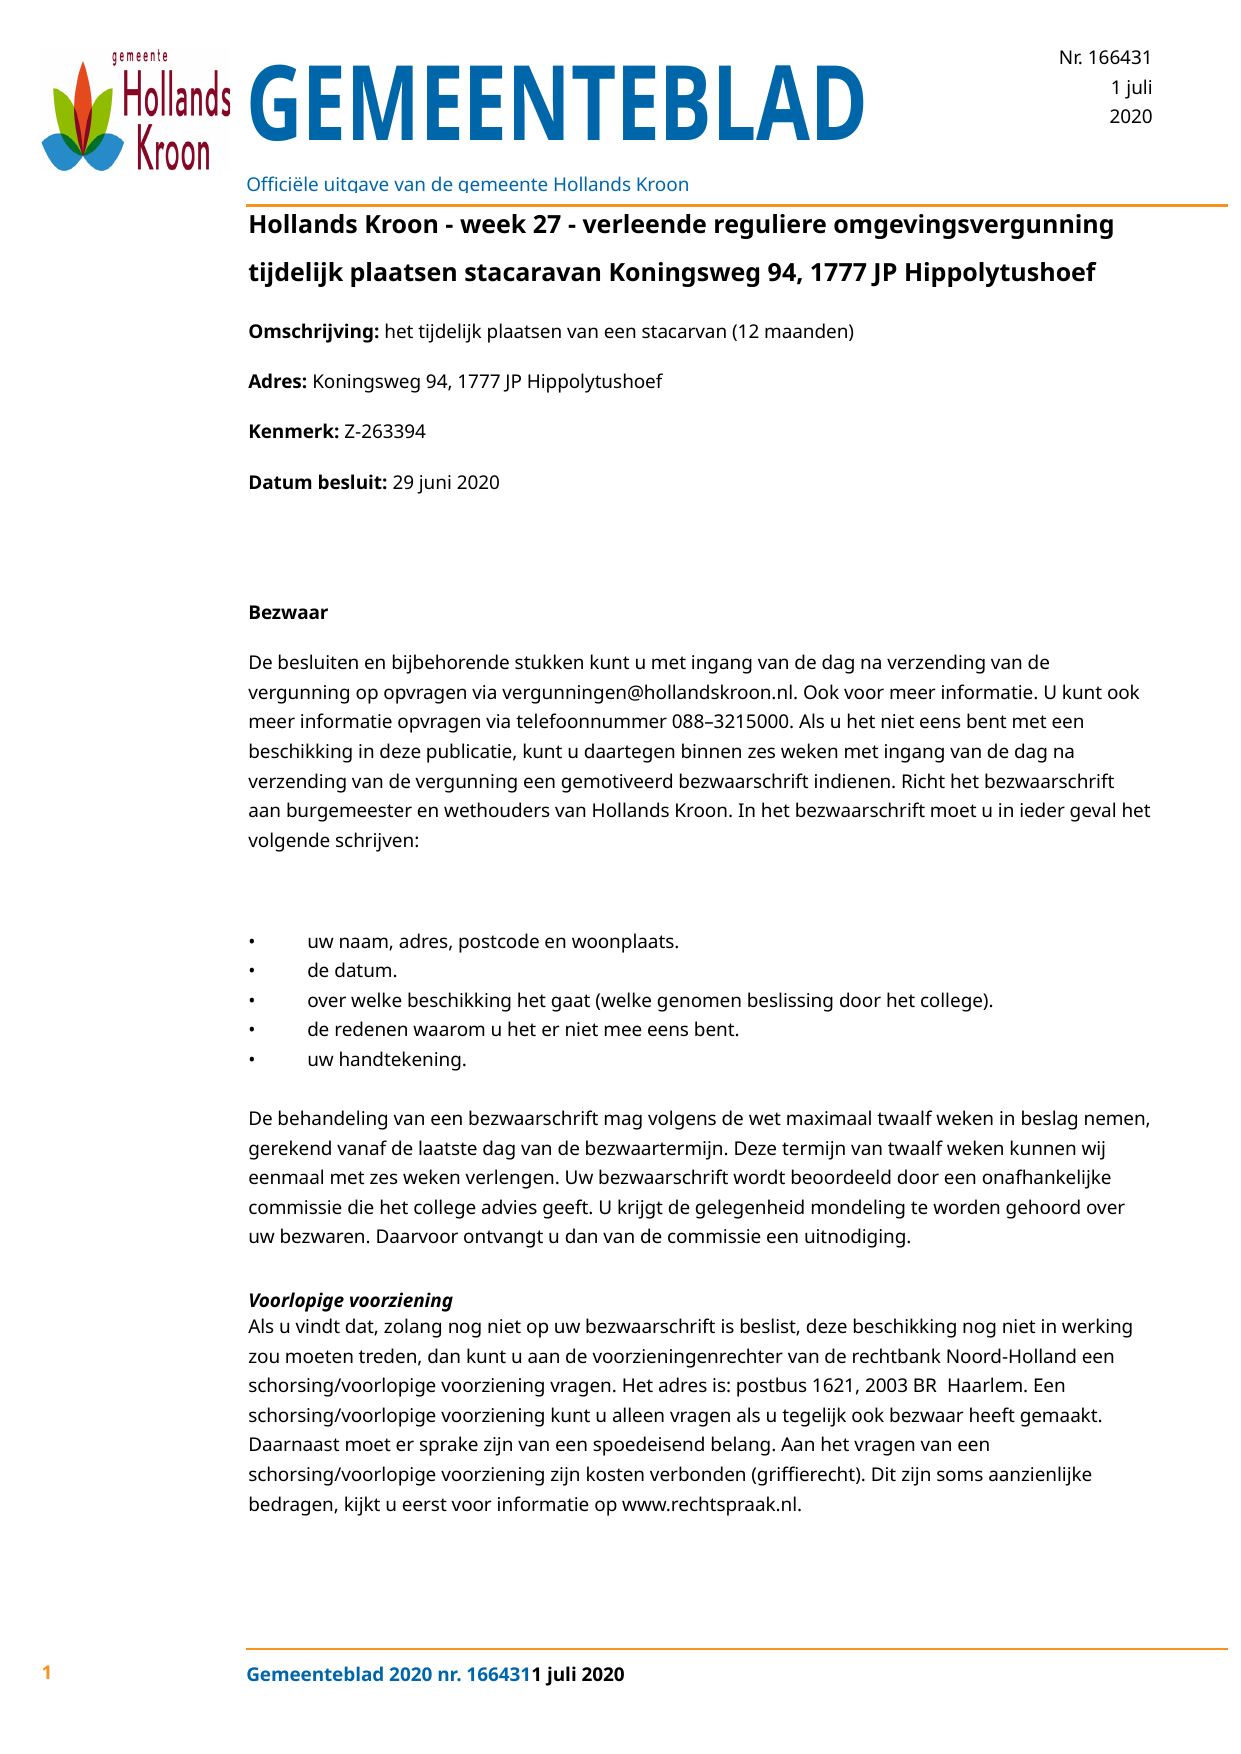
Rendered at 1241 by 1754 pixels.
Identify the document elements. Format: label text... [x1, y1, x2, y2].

list de datum. [248, 957, 1152, 983]
list uw naam, adres, postcode en woonplaats. [248, 928, 1152, 953]
list over welke beschikking het gaat (welke genomen beslissing door het college). [248, 987, 1152, 1013]
text Hollands Kroon - week 27 - verleende reguliere omgevingsvergunning tijdelijk plaatsen stacaravan Koningsweg 94, 1777 JP Hippolytushoef [248, 207, 1152, 288]
table_header [700, 469, 1152, 495]
text Omschrijving: het tijdelijk plaatsen van een stacarvan (12 maanden) [248, 318, 1152, 344]
text Bezwaar [248, 599, 1152, 625]
text Voorlopige voorziening [248, 1288, 1152, 1313]
text Adres: Koningsweg 94, 1777 JP Hippolytushoef [248, 368, 1152, 394]
table_header Datum besluit: 29 juni 2020 [248, 469, 700, 495]
text De besluiten en bijbehorende stukken kunt u met ingang van de dag na verzending van de vergunning op opvragen via vergunningen@hollandskroon.nl. Ook voor meer informatie. U kunt ook meer informatie opvragen via telefoonnummer 088–3215000. Als u het niet eens bent met een beschikking in deze publicatie, kunt u daartegen binnen zes weken met ingang van de dag na verzending van de vergunning een gemotiveerd bezwaarschrift indienen. Richt het bezwaarschrift aan burgemeester en wethouders van Hollands Kroon. In het bezwaarschrift moet u in ieder geval het volgende schrijven: [248, 649, 1152, 853]
text Als u vindt dat, zolang nog niet op uw bezwaarschrift is beslist, deze beschikking nog niet in werking zou moeten treden, dan kunt u aan de voorzieningenrechter van de rechtbank Noord-Holland een schorsing/voorlopige voorziening vragen. Het adres is: postbus 1621, 2003 BR Haarlem. Een schorsing/voorlopige voorziening kunt u alleen vragen als u tegelijk ook bezwaar heeft gemaakt. Daarnaast moet er sprake zijn van een spoedeisend belang. Aan het vragen van een schorsing/voorlopige voorziening zijn kosten verbonden (griffierecht). Dit zijn soms aanzienlijke bedragen, kijkt u eerst voor informatie op www.rechtspraak.nl. [248, 1313, 1152, 1517]
text De behandeling van een bezwaarschrift mag volgens de wet maximaal twaalf weken in beslag nemen, gerekend vanaf de laatste dag van de bezwaartermijn. Deze termijn van twaalf weken kunnen wij eenmaal met zes weken verlengen. Uw bezwaarschrift wordt beoordeeld door een onafhankelijke commissie die het college advies geeft. U krijgt de gelegenheid mondeling te worden gehoord over uw bezwaren. Daarvoor ontvangt u dan van de commissie een uitnodiging. [248, 1105, 1152, 1249]
list de redenen waarom u het er niet mee eens bent. [248, 1017, 1152, 1042]
text Kenmerk: Z-263394 [248, 419, 1152, 444]
list uw handtekening. [248, 1046, 1152, 1072]
picture [41, 47, 231, 172]
